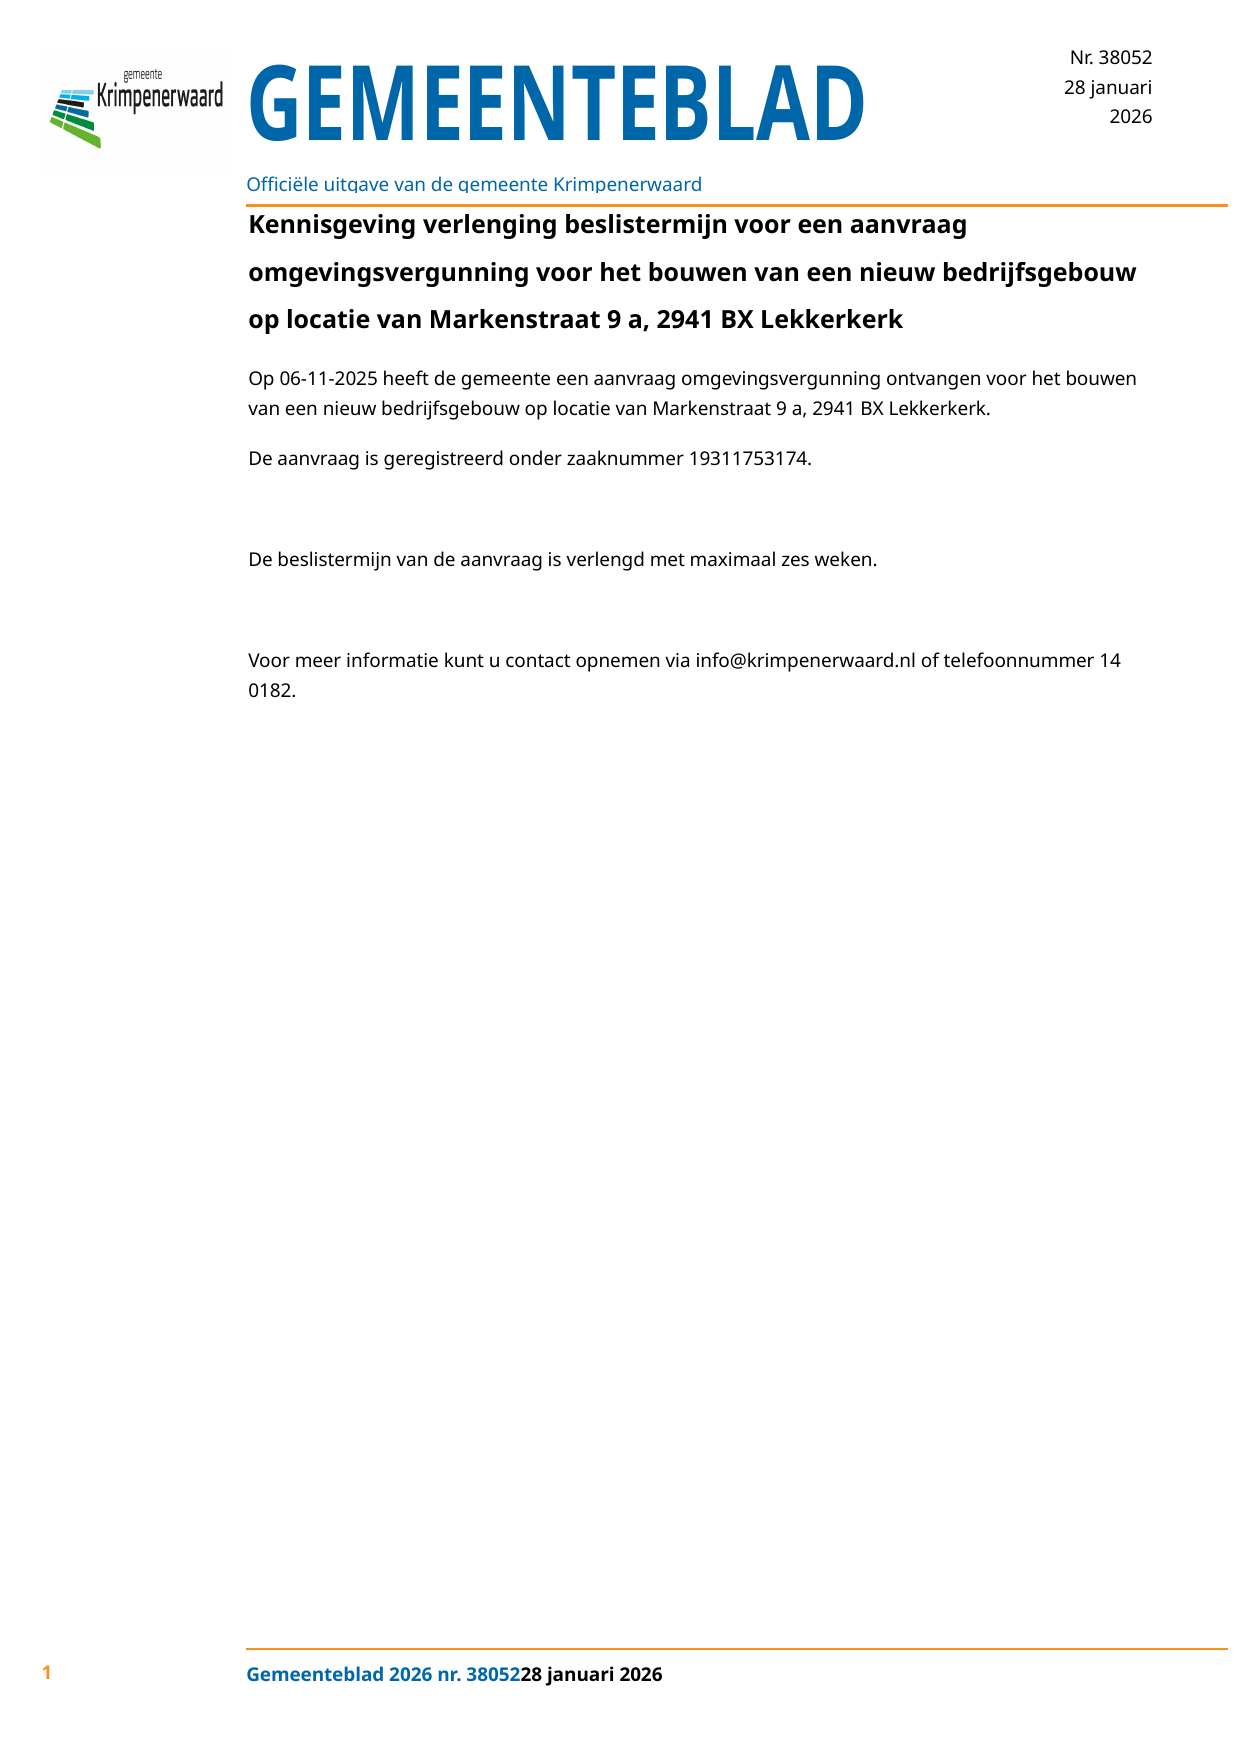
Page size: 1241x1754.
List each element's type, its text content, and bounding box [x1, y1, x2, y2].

text Kennisgeving verlenging beslistermijn voor een aanvraag omgevingsvergunning voor het bouwen van een nieuw bedrijfsgebouw op locatie van Markenstraat 9 a, 2941 BX Lekkerkerk [248, 207, 1152, 336]
text Voor meer informatie kunt u contact opnemen via info@krimpenerwaard.nl of telefoonnummer 14 0182. [248, 647, 1152, 702]
text Op 06-11-2025 heeft de gemeente een aanvraag omgevingsvergunning ontvangen voor het bouwen van een nieuw bedrijfsgebouw op locatie van Markenstraat 9 a, 2941 BX Lekkerkerk. [248, 366, 1152, 421]
picture [41, 47, 231, 172]
text De beslistermijn van de aanvraag is verlengd met maximaal zes weken. [248, 546, 1152, 572]
text De aanvraag is geregistreerd onder zaaknummer 19311753174. [248, 446, 1152, 471]
